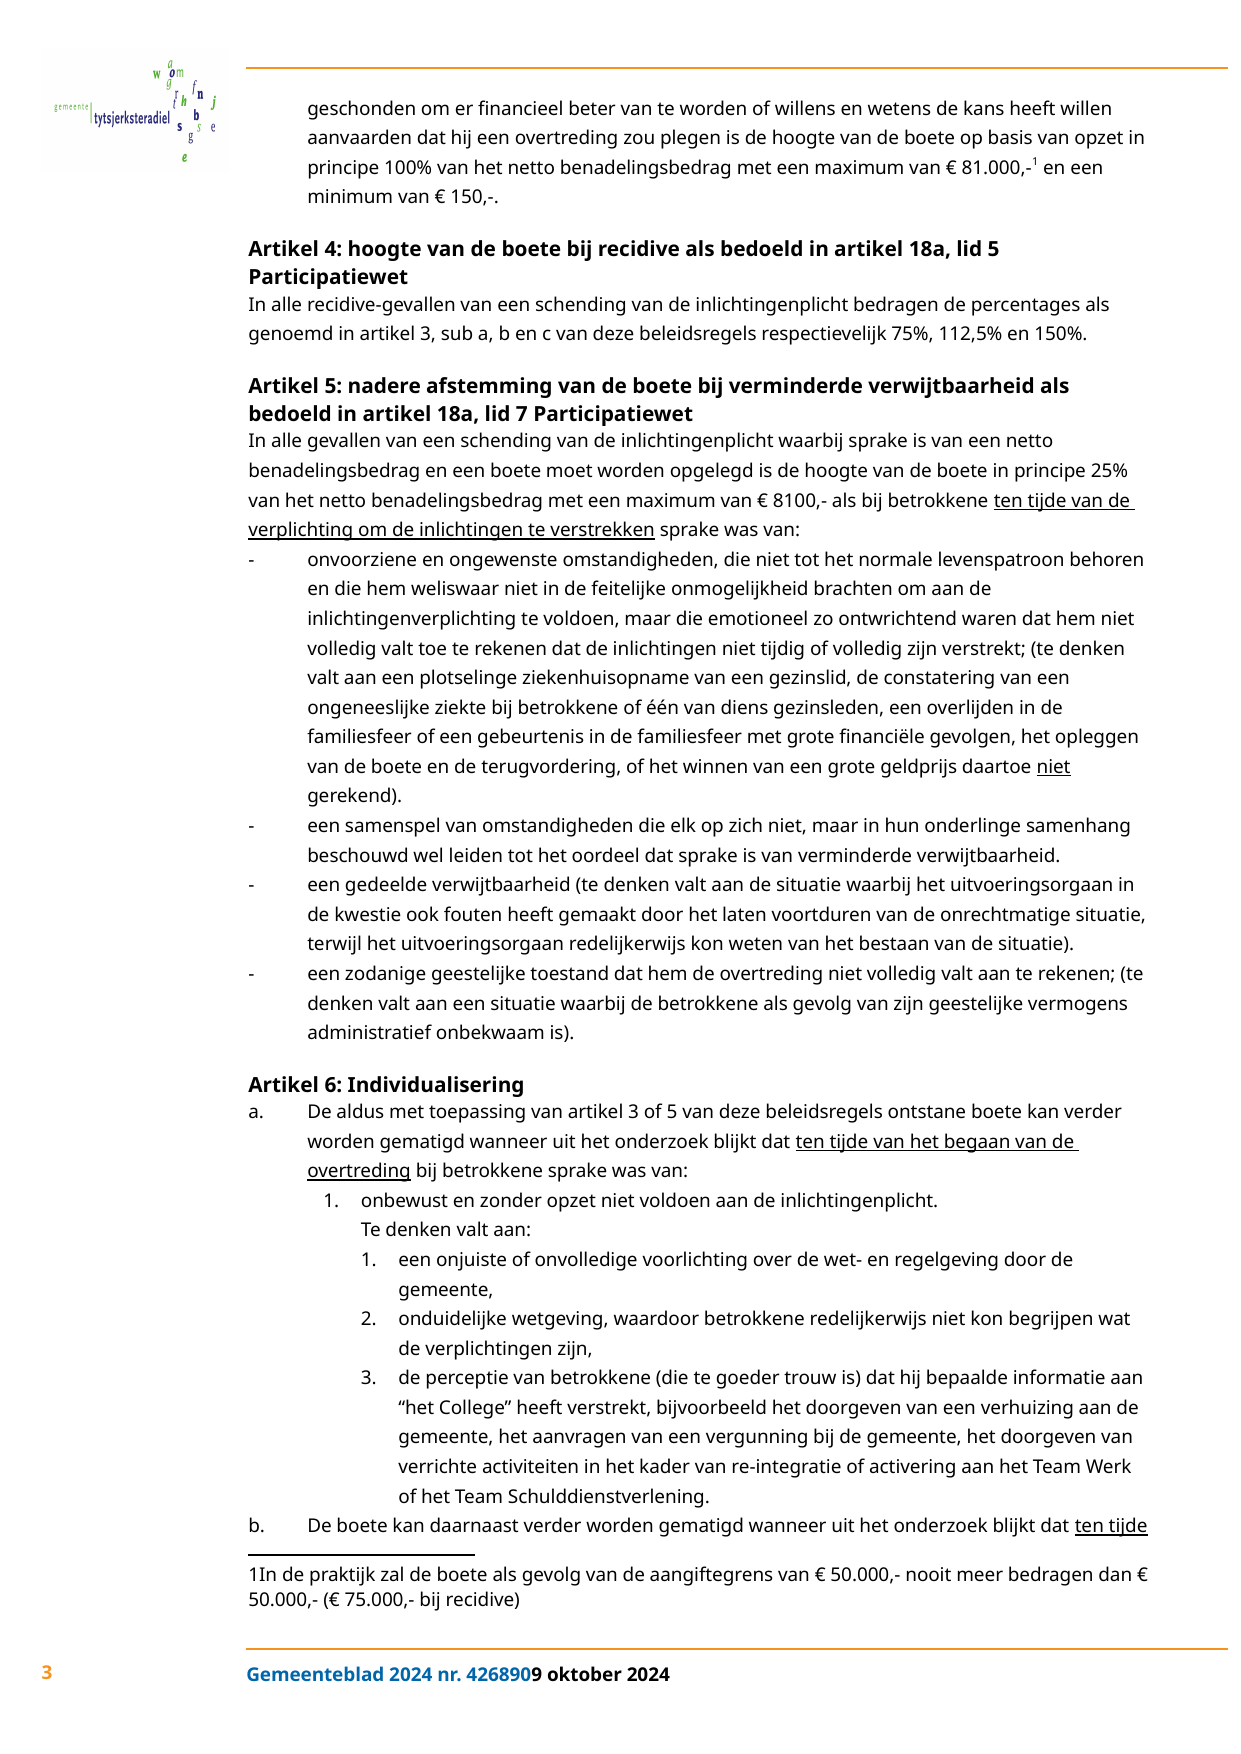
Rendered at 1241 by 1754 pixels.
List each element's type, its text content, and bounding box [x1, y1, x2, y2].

list De aldus met toepassing van artikel 3 of 5 van deze beleidsregels ontstane boete kan verder worden gematigd wanneer uit het onderzoek blijkt dat ten tijde van het begaan van de overtreding bij betrokkene sprake was van: [248, 1098, 1152, 1183]
list een samenspel van omstandigheden die elk op zich niet, maar in hun onderlinge samenhang beschouwd wel leiden tot het oordeel dat sprake is van verminderde verwijtbaarheid. [248, 812, 1152, 868]
list een onjuiste of onvolledige voorlichting over de wet- en regelgeving door de gemeente, [361, 1246, 1152, 1301]
list de perceptie van betrokkene (die te goeder trouw is) dat hij bepaalde informatie aan “het College” heeft verstrekt, bijvoorbeeld het doorgeven van een verhuizing aan de gemeente, het aanvragen van een vergunning bij de gemeente, het doorgeven van verrichte activiteiten in het kader van re-integratie of activering aan het Team Werk of het Team Schulddienstverlening. [361, 1364, 1152, 1508]
list een zodanige geestelijke toestand dat hem de overtreding niet volledig valt aan te rekenen; (te denken valt aan een situatie waarbij de betrokkene als gevolg van zijn geestelijke vermogens administratief onbekwaam is). [248, 960, 1152, 1045]
list De boete kan daarnaast verder worden gematigd wanneer uit het onderzoek blijkt dat ten tijde [248, 1512, 1152, 1538]
list geschonden om er financieel beter van te worden of willens en wetens de kans heeft willen aanvaarden dat hij een overtreding zou plegen is de hoogte van de boete op basis van opzet in principe 100% van het netto benadelingsbedrag met een maximum van € 81.000,- en een minimum van € 150,-. [248, 95, 1152, 209]
list onvoorziene en ongewenste omstandigheden, die niet tot het normale levenspatroon behoren en die hem weliswaar niet in de feitelijke onmogelijkheid brachten om aan de inlichtingenverplichting te voldoen, maar die emotioneel zo ontwrichtend waren dat hem niet volledig valt toe te rekenen dat de inlichtingen niet tijdig of volledig zijn verstrekt; (te denken valt aan een plotselinge ziekenhuisopname van een gezinslid, de constatering van een ongeneeslijke ziekte bij betrokkene of één van diens gezinsleden, een overlijden in de familiesfeer of een gebeurtenis in de familiesfeer met grote financiële gevolgen, het opleggen van de boete en de terugvordering, of het winnen van een grote geldprijs daartoe niet gerekend). [248, 546, 1152, 808]
list onbewust en zonder opzet niet voldoen aan de inlichtingenplicht. [323, 1187, 1152, 1213]
list In de praktijk zal de boete als gevolg van de aangiftegrens van € 50.000,- nooit meer bedragen dan € 50.000,- (€ 75.000,- bij recidive) [248, 1561, 1152, 1612]
list onduidelijke wetgeving, waardoor betrokkene redelijkerwijs niet kon begrijpen wat de verplichtingen zijn, [361, 1305, 1152, 1361]
picture [41, 47, 231, 172]
text Artikel 5: nadere afstemming van de boete bij verminderde verwijtbaarheid als bedoeld in artikel 18a, lid 7 Participatiewet [248, 371, 1152, 428]
text Artikel 4: hoogte van de boete bij recidive als bedoeld in artikel 18a, lid 5 Participatiewet [248, 234, 1152, 291]
text In alle gevallen van een schending van de inlichtingenplicht waarbij sprake is van een netto benadelingsbedrag en een boete moet worden opgelegd is de hoogte van de boete in principe 25% van het netto benadelingsbedrag met een maximum van € 8100,- als bij betrokkene ten tijde van de verplichting om de inlichtingen te verstrekken sprake was van: [248, 428, 1152, 542]
list Te denken valt aan: [323, 1217, 1152, 1242]
text Artikel 6: Individualisering [248, 1070, 1152, 1098]
text In alle recidive-gevallen van een schending van de inlichtingenplicht bedragen de percentages als genoemd in artikel 3, sub a, b en c van deze beleidsregels respectievelijk 75%, 112,5% en 150%. [248, 291, 1152, 346]
list een gedeelde verwijtbaarheid (te denken valt aan de situatie waarbij het uitvoeringsorgaan in de kwestie ook fouten heeft gemaakt door het laten voortduren van de onrechtmatige situatie, terwijl het uitvoeringsorgaan redelijkerwijs kon weten van het bestaan van de situatie). [248, 871, 1152, 956]
